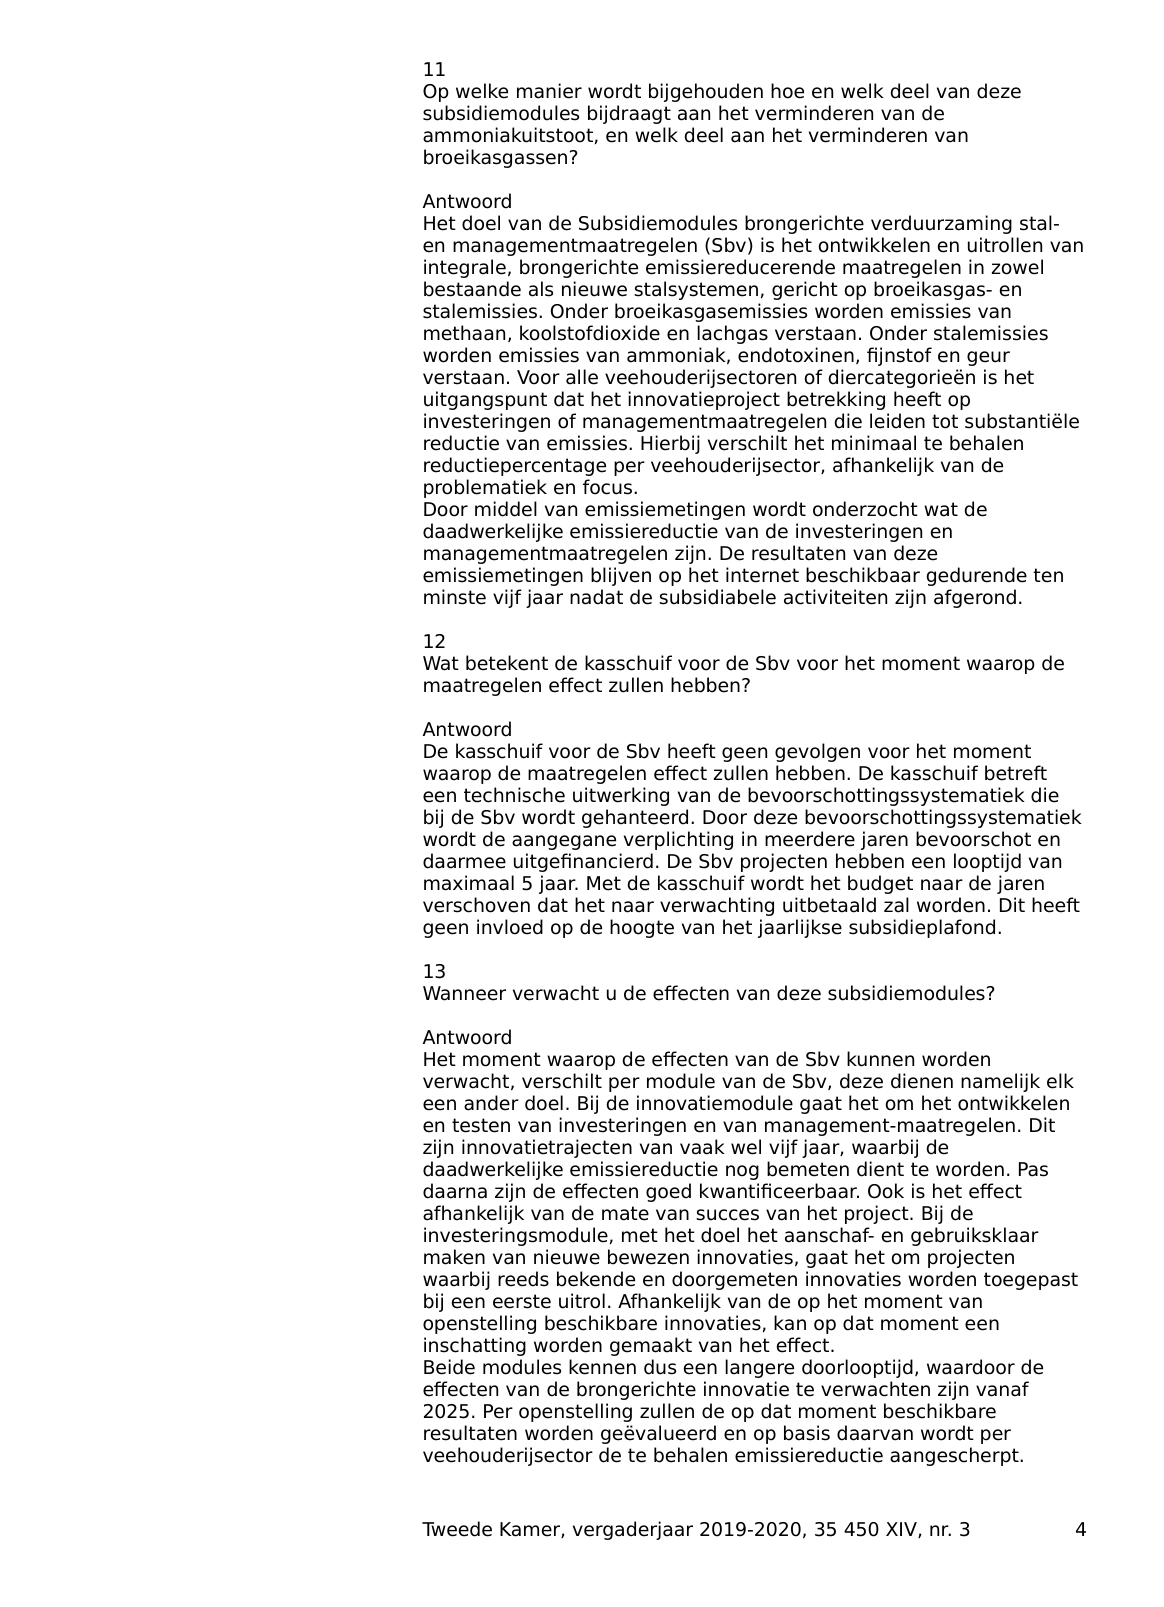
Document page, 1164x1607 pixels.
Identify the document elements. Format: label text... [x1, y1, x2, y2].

text Wanneer verwacht u de effecten van deze subsidiemodules? [422, 983, 1087, 1005]
text Op welke manier wordt bijgehouden hoe en welk deel van deze subsidiemodules bijdraagt aan het verminderen van de ammoniakuitstoot, en welk deel aan het verminderen van broeikasgassen? [422, 81, 1087, 169]
text De kasschuif voor de Sbv heeft geen gevolgen voor het moment waarop de maatregelen effect zullen hebben. De kasschuif betreft een technische uitwerking van de bevoorschottingssystematiek die bij de Sbv wordt gehanteerd. Door deze bevoorschottingssystematiek wordt de aangegane verplichting in meerdere jaren bevoorschot en daarmee uitgefinancierd. De Sbv projecten hebben een looptijd van maximaal 5 jaar. Met de kasschuif wordt het budget naar de jaren verschoven dat het naar verwachting uitbetaald zal worden. Dit heeft geen invloed op de hoogte van het jaarlijkse subsidieplafond. [422, 741, 1087, 939]
text Antwoord [422, 1027, 1087, 1049]
text 13 [422, 961, 1087, 983]
text Wat betekent de kasschuif voor de Sbv voor het moment waarop de maatregelen effect zullen hebben? [422, 653, 1087, 697]
text Antwoord [422, 719, 1087, 741]
text Door middel van emissiemetingen wordt onderzocht wat de daadwerkelijke emissiereductie van de investeringen en managementmaatregelen zijn. De resultaten van deze emissiemetingen blijven op het internet beschikbaar gedurende ten minste vijf jaar nadat de subsidiabele activiteiten zijn afgerond. [422, 499, 1087, 609]
text Het moment waarop de effecten van de Sbv kunnen worden verwacht, verschilt per module van de Sbv, deze dienen namelijk elk een ander doel. Bij de innovatiemodule gaat het om het ontwikkelen en testen van investeringen en van management-maatregelen. Dit zijn innovatietrajecten van vaak wel vijf jaar, waarbij de daadwerkelijke emissiereductie nog bemeten dient te worden. Pas daarna zijn de effecten goed kwantificeerbaar. Ook is het effect afhankelijk van de mate van succes van het project. Bij de investeringsmodule, met het doel het aanschaf- en gebruiksklaar maken van nieuwe bewezen innovaties, gaat het om projecten waarbij reeds bekende en doorgemeten innovaties worden toegepast bij een eerste uitrol. Afhankelijk van de op het moment van openstelling beschikbare innovaties, kan op dat moment een inschatting worden gemaakt van het effect. [422, 1049, 1087, 1357]
text 12 [422, 631, 1087, 653]
text Antwoord [422, 191, 1087, 213]
text 11 [422, 59, 1087, 81]
text Het doel van de Subsidiemodules brongerichte verduurzaming stal- en managementmaatregelen (Sbv) is het ontwikkelen en uitrollen van integrale, brongerichte emissiereducerende maatregelen in zowel bestaande als nieuwe stalsystemen, gericht op broeikasgas- en stalemissies. Onder broeikasgasemissies worden emissies van methaan, koolstofdioxide en lachgas verstaan. Onder stalemissies worden emissies van ammoniak, endotoxinen, fijnstof en geur verstaan. Voor alle veehouderijsectoren of diercategorieën is het uitgangspunt dat het innovatieproject betrekking heeft op investeringen of managementmaatregelen die leiden tot substantiële reductie van emissies. Hierbij verschilt het minimaal te behalen reductiepercentage per veehouderijsector, afhankelijk van de problematiek en focus. [422, 213, 1087, 499]
text Beide modules kennen dus een langere doorlooptijd, waardoor de effecten van de brongerichte innovatie te verwachten zijn vanaf 2025. Per openstelling zullen de op dat moment beschikbare resultaten worden geëvalueerd en op basis daarvan wordt per veehouderijsector de te behalen emissiereductie aangescherpt. [422, 1357, 1087, 1467]
